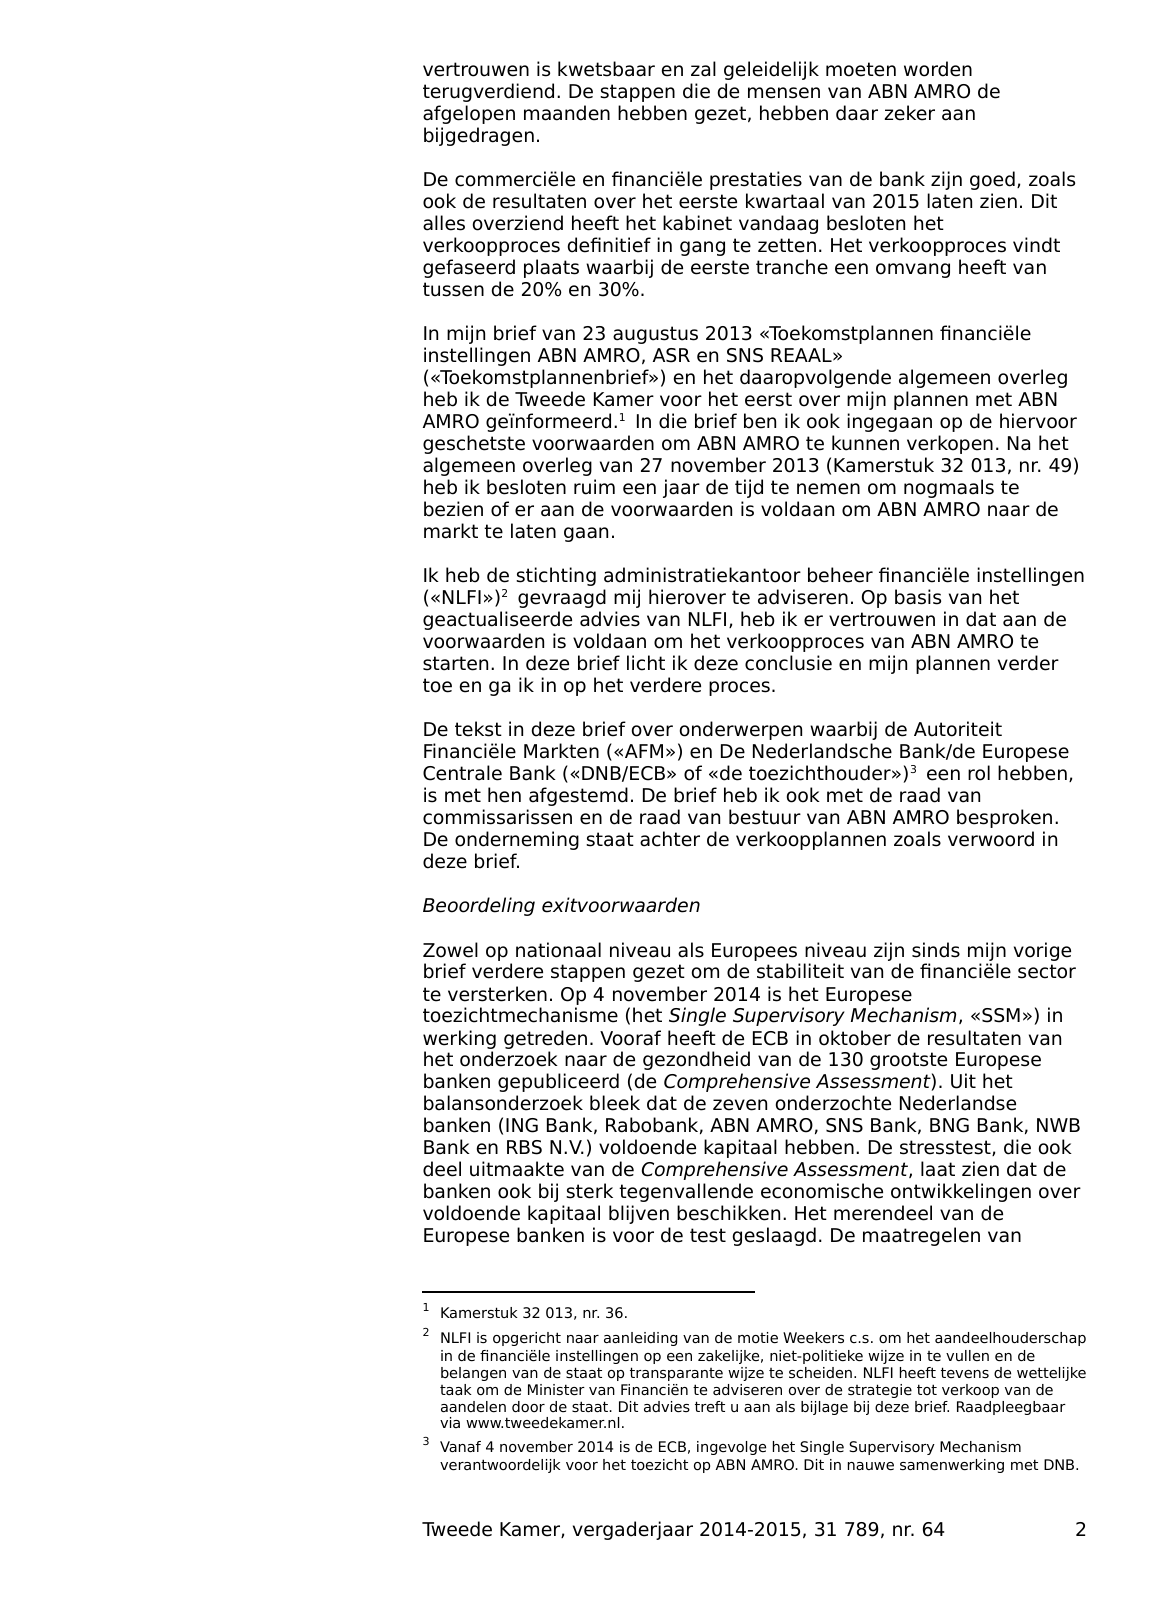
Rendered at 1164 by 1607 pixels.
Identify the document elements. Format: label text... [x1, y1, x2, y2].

text vertrouwen is kwetsbaar en zal geleidelijk moeten worden terugverdiend. De stappen die de mensen van ABN AMRO de afgelopen maanden hebben gezet, hebben daar zeker aan bijgedragen. [422, 59, 1087, 147]
text NLFI is opgericht naar aanleiding van de motie Weekers c.s. om het aandeelhouderschap in de financiële instellingen op een zakelijke, niet-politieke wijze in te vullen en de belangen van de staat op transparante wijze te scheiden. NLFI heeft tevens de wettelijke taak om de Minister van Financiën te adviseren over de strategie tot verkoop van de aandelen door de staat. Dit advies treft u aan als bijlage bij deze brief. Raadpleegbaar via www.tweedekamer.nl. [422, 1326, 1087, 1432]
text Kamerstuk 32 013, nr. 36. [422, 1301, 1087, 1323]
subtitle Beoordeling exitvoorwaarden [422, 895, 1087, 917]
text De commerciële en financiële prestaties van de bank zijn goed, zoals ook de resultaten over het eerste kwartaal van 2015 laten zien. Dit alles overziend heeft het kabinet vandaag besloten het verkoopproces definitief in gang te zetten. Het verkoopproces vindt gefaseerd plaats waarbij de eerste tranche een omvang heeft van tussen de 20% en 30%. [422, 169, 1087, 301]
text Ik heb de stichting administratiekantoor beheer financiële instellingen («NLFI») gevraagd mij hierover te adviseren. Op basis van het geactualiseerde advies van NLFI, heb ik er vertrouwen in dat aan de voorwaarden is voldaan om het verkoopproces van ABN AMRO te starten. In deze brief licht ik deze conclusie en mijn plannen verder toe en ga ik in op het verdere proces. [422, 565, 1087, 697]
text Zowel op nationaal niveau als Europees niveau zijn sinds mijn vorige brief verdere stappen gezet om de stabiliteit van de financiële sector te versterken. Op 4 november 2014 is het Europese toezichtmechanisme (het Single Supervisory Mechanism, «SSM») in werking getreden. Vooraf heeft de ECB in oktober de resultaten van het onderzoek naar de gezondheid van de 130 grootste Europese banken gepubliceerd (de Comprehensive Assessment). Uit het balansonderzoek bleek dat de zeven onderzochte Nederlandse banken (ING Bank, Rabobank, ABN AMRO, SNS Bank, BNG Bank, NWB Bank en RBS N.V.) voldoende kapitaal hebben. De stresstest, die ook deel uitmaakte van de Comprehensive Assessment, laat zien dat de banken ook bij sterk tegenvallende economische ontwikkelingen over voldoende kapitaal blijven beschikken. Het merendeel van de Europese banken is voor de test geslaagd. De maatregelen van [422, 939, 1087, 1247]
text Vanaf 4 november 2014 is de ECB, ingevolge het Single Supervisory Mechanism verantwoordelijk voor het toezicht op ABN AMRO. Dit in nauwe samenwerking met DNB. [422, 1435, 1087, 1474]
text In mijn brief van 23 augustus 2013 «Toekomstplannen financiële instellingen ABN AMRO, ASR en SNS REAAL» («Toekomstplannenbrief») en het daaropvolgende algemeen overleg heb ik de Tweede Kamer voor het eerst over mijn plannen met ABN AMRO geïnformeerd. In die brief ben ik ook ingegaan op de hiervoor geschetste voorwaarden om ABN AMRO te kunnen verkopen. Na het algemeen overleg van 27 november 2013 (Kamerstuk 32 013, nr. 49) heb ik besloten ruim een jaar de tijd te nemen om nogmaals te bezien of er aan de voorwaarden is voldaan om ABN AMRO naar de markt te laten gaan. [422, 323, 1087, 543]
text De tekst in deze brief over onderwerpen waarbij de Autoriteit Financiële Markten («AFM») en De Nederlandsche Bank/de Europese Centrale Bank («DNB/ECB» of «de toezichthouder») een rol hebben, is met hen afgestemd. De brief heb ik ook met de raad van commissarissen en de raad van bestuur van ABN AMRO besproken. De onderneming staat achter de verkoopplannen zoals verwoord in deze brief. [422, 719, 1087, 873]
